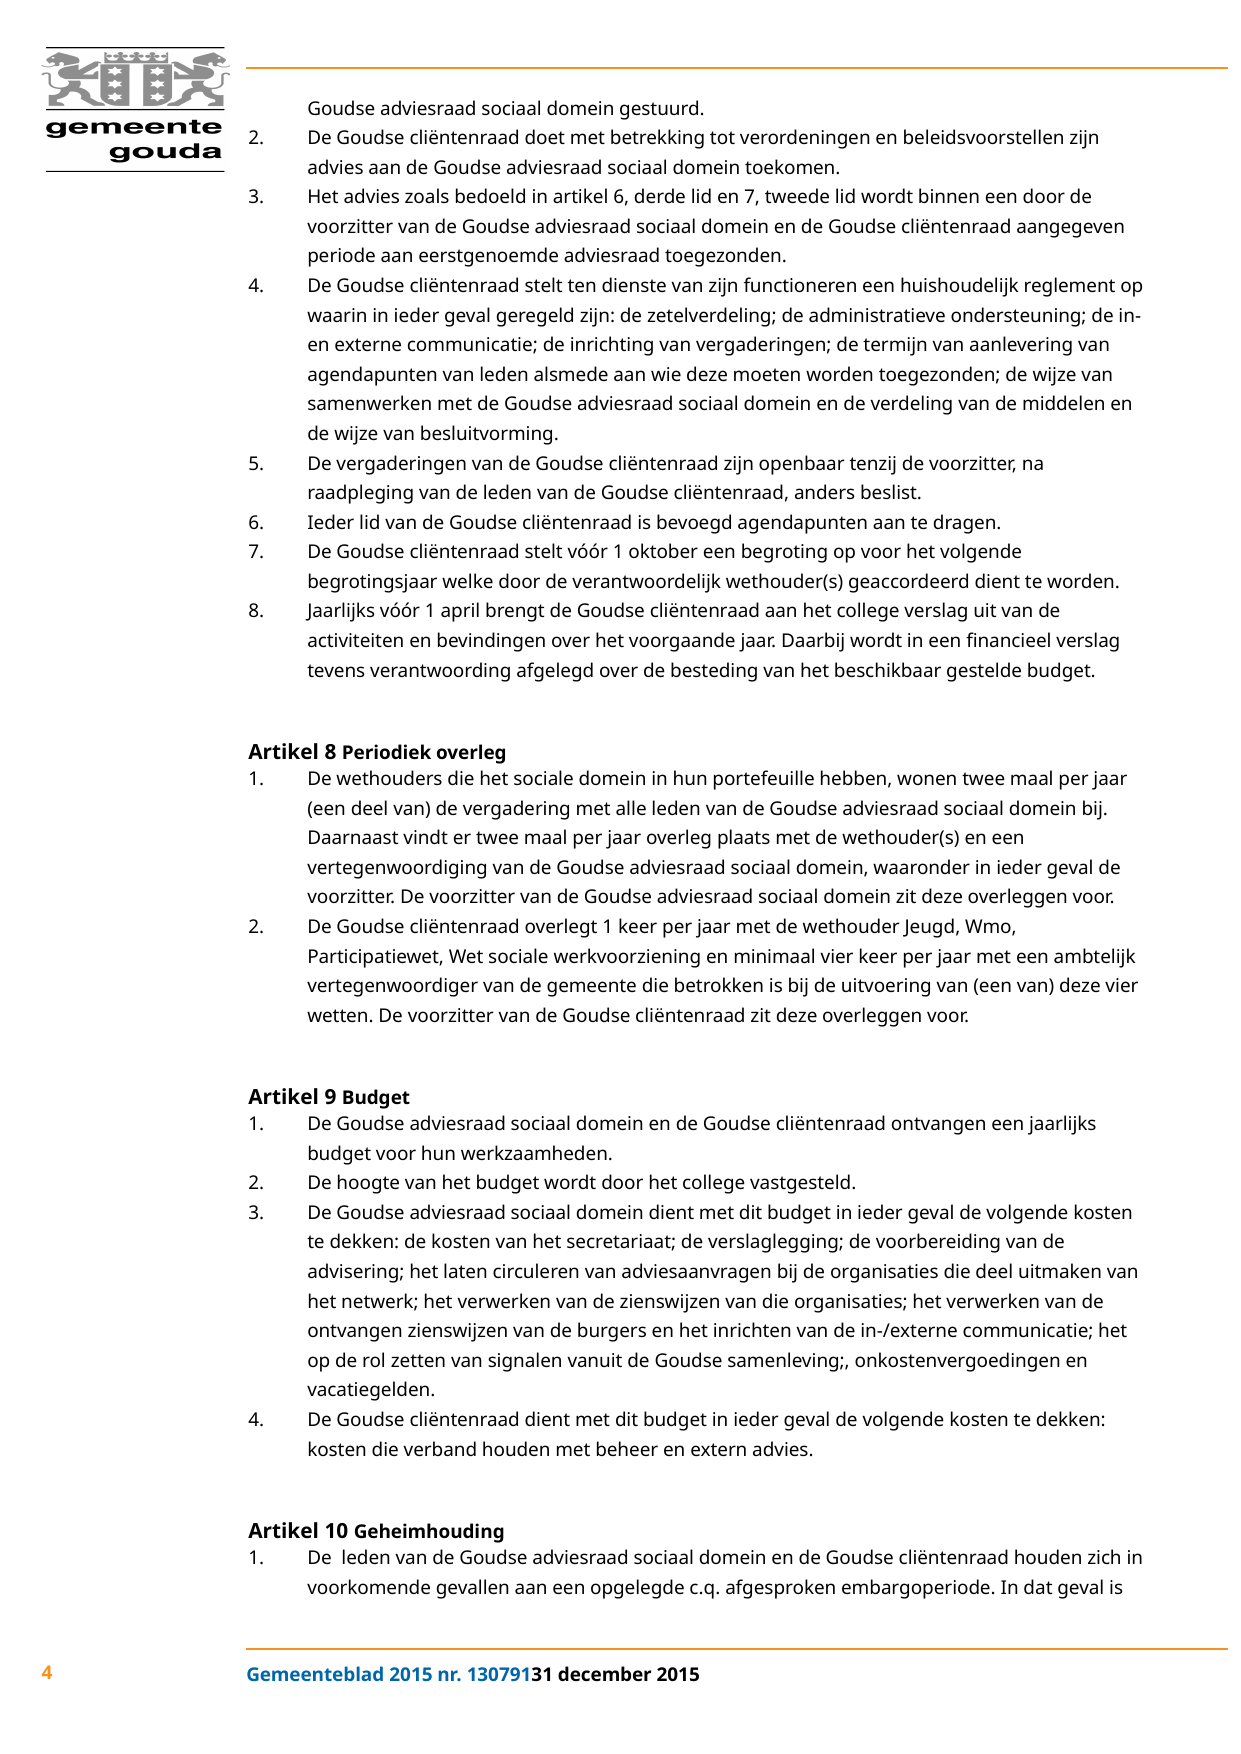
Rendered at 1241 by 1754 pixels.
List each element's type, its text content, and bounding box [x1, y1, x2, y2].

text Artikel 9 Budget [248, 1082, 1152, 1110]
list De hoogte van het budget wordt door het college vastgesteld. [248, 1169, 1152, 1195]
picture [41, 47, 231, 172]
list De Goudse adviesraad sociaal domein en de Goudse cliëntenraad ontvangen een jaarlijks budget voor hun werkzaamheden. [248, 1110, 1152, 1166]
list De Goudse cliëntenraad stelt vóór 1 oktober een begroting op voor het volgende begrotingsjaar welke door de verantwoordelijk wethouder(s) geaccordeerd dient te worden. [248, 538, 1152, 594]
list Het advies zoals bedoeld in artikel 6, derde lid en 7, tweede lid wordt binnen een door de voorzitter van de Goudse adviesraad sociaal domein en de Goudse cliëntenraad aangegeven periode aan eerstgenoemde adviesraad toegezonden. [248, 183, 1152, 268]
list De Goudse cliëntenraad dient met dit budget in ieder geval de volgende kosten te dekken: kosten die verband houden met beheer en extern advies. [248, 1406, 1152, 1462]
list De Goudse adviesraad sociaal domein dient met dit budget in ieder geval de volgende kosten te dekken: de kosten van het secretariaat; de verslaglegging; de voorbereiding van de advisering; het laten circuleren van adviesaanvragen bij de organisaties die deel uitmaken van het netwerk; het verwerken van de zienswijzen van die organisaties; het verwerken van de ontvangen zienswijzen van de burgers en het inrichten van de in-/externe communicatie; het op de rol zetten van signalen vanuit de Goudse samenleving;, onkostenvergoedingen en vacatiegelden. [248, 1199, 1152, 1402]
list De wethouders die het sociale domein in hun portefeuille hebben, wonen twee maal per jaar (een deel van) de vergadering met alle leden van de Goudse adviesraad sociaal domein bij. Daarnaast vindt er twee maal per jaar overleg plaats met de wethouder(s) en een vertegenwoordiging van de Goudse adviesraad sociaal domein, waaronder in ieder geval de voorzitter. De voorzitter van de Goudse adviesraad sociaal domein zit deze overleggen voor. [248, 765, 1152, 909]
list Ieder lid van de Goudse cliëntenraad is bevoegd agendapunten aan te dragen. [248, 509, 1152, 535]
list De Goudse cliëntenraad stelt ten dienste van zijn functioneren een huishoudelijk reglement op waarin in ieder geval geregeld zijn: de zetelverdeling; de administratieve ondersteuning; de in- en externe communicatie; de inrichting van vergaderingen; de termijn van aanlevering van agendapunten van leden alsmede aan wie deze moeten worden toegezonden; de wijze van samenwerken met de Goudse adviesraad sociaal domein en de verdeling van de middelen en de wijze van besluitvorming. [248, 272, 1152, 446]
list De Goudse cliëntenraad overlegt 1 keer per jaar met de wethouder Jeugd, Wmo, Participatiewet, Wet sociale werkvoorziening en minimaal vier keer per jaar met een ambtelijk vertegenwoordiger van de gemeente die betrokken is bij de uitvoering van (een van) deze vier wetten. De voorzitter van de Goudse cliëntenraad zit deze overleggen voor. [248, 913, 1152, 1028]
list De leden van de Goudse adviesraad sociaal domein en de Goudse cliëntenraad houden zich in voorkomende gevallen aan een opgelegde c.q. afgesproken embargoperiode. In dat geval is [248, 1544, 1152, 1599]
text Artikel 8 Periodiek overleg [248, 737, 1152, 765]
list Goudse adviesraad sociaal domein gestuurd. [248, 95, 1152, 121]
list De Goudse cliëntenraad doet met betrekking tot verordeningen en beleidsvoorstellen zijn advies aan de Goudse adviesraad sociaal domein toekomen. [248, 124, 1152, 180]
list De vergaderingen van de Goudse cliëntenraad zijn openbaar tenzij de voorzitter, na raadpleging van de leden van de Goudse cliëntenraad, anders beslist. [248, 450, 1152, 505]
text Artikel 10 Geheimhouding [248, 1516, 1152, 1544]
list Jaarlijks vóór 1 april brengt de Goudse cliëntenraad aan het college verslag uit van de activiteiten en bevindingen over het voorgaande jaar. Daarbij wordt in een financieel verslag tevens verantwoording afgelegd over de besteding van het beschikbaar gestelde budget. [248, 598, 1152, 683]
